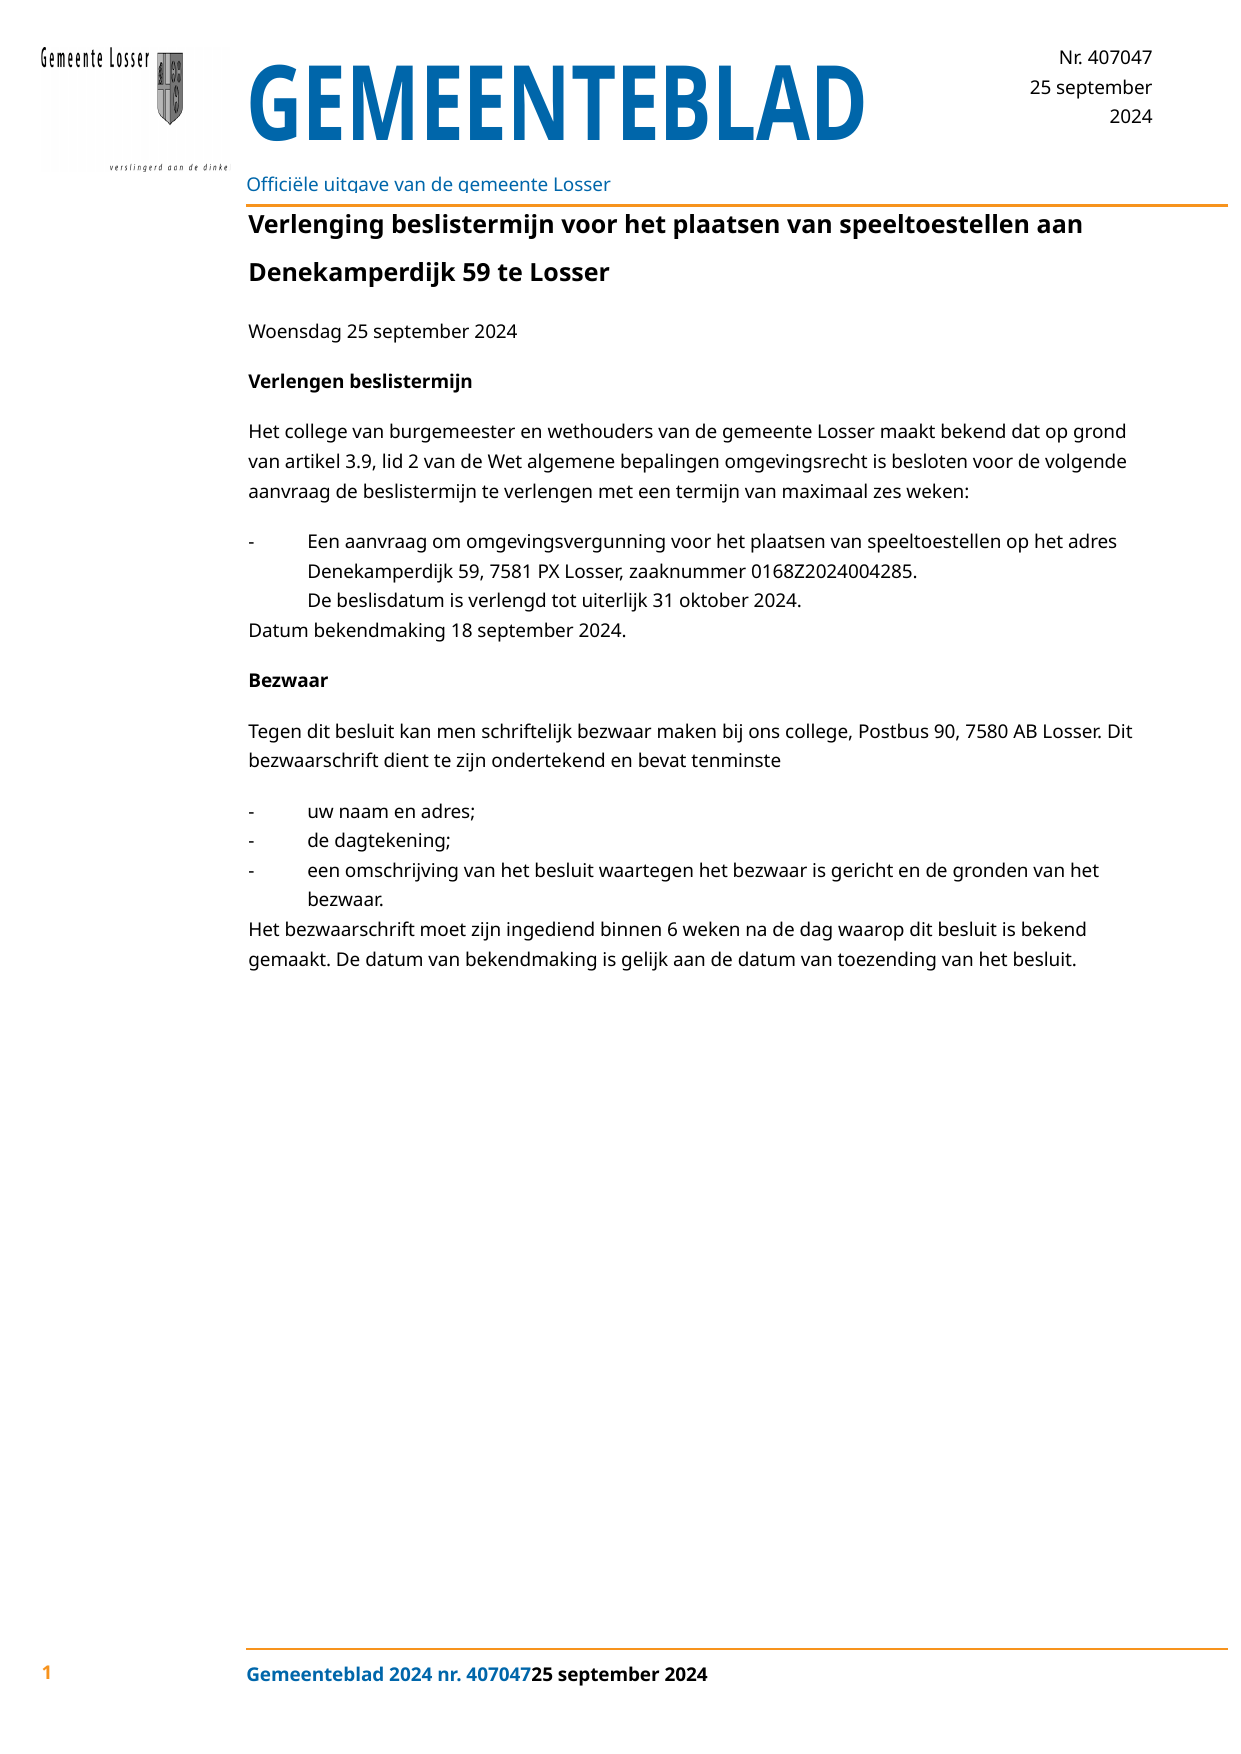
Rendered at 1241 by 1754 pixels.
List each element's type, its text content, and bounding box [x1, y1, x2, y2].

list De beslisdatum is verlengd tot uiterlijk 31 oktober 2024. [248, 587, 1152, 613]
list Een aanvraag om omgevingsvergunning voor het plaatsen van speeltoestellen op het adres Denekamperdijk 59, 7581 PX Losser, zaaknummer 0168Z2024004285. [248, 528, 1152, 584]
text Het bezwaarschrift moet zijn ingediend binnen 6 weken na de dag waarop dit besluit is bekend gemaakt. De datum van bekendmaking is gelijk aan de datum van toezending van het besluit. [248, 916, 1152, 972]
text Het college van burgemeester en wethouders van de gemeente Losser maakt bekend dat op grond van artikel 3.9, lid 2 van de Wet algemene bepalingen omgevingsrecht is besloten voor de volgende aanvraag de beslistermijn te verlengen met een termijn van maximaal zes weken: [248, 419, 1152, 504]
text Verlengen beslistermijn [248, 368, 1152, 394]
picture [41, 47, 231, 172]
list een omschrijving van het besluit waartegen het bezwaar is gericht en de gronden van het bezwaar. [248, 857, 1152, 912]
text Datum bekendmaking 18 september 2024. [248, 617, 1152, 643]
text Verlenging beslistermijn voor het plaatsen van speeltoestellen aan Denekamperdijk 59 te Losser [248, 207, 1152, 288]
text Bezwaar [248, 667, 1152, 693]
list de dagtekening; [248, 827, 1152, 853]
list uw naam en adres; [248, 798, 1152, 824]
text Tegen dit besluit kan men schriftelijk bezwaar maken bij ons college, Postbus 90, 7580 AB Losser. Dit bezwaarschrift dient te zijn ondertekend en bevat tenminste [248, 718, 1152, 773]
text Woensdag 25 september 2024 [248, 318, 1152, 344]
